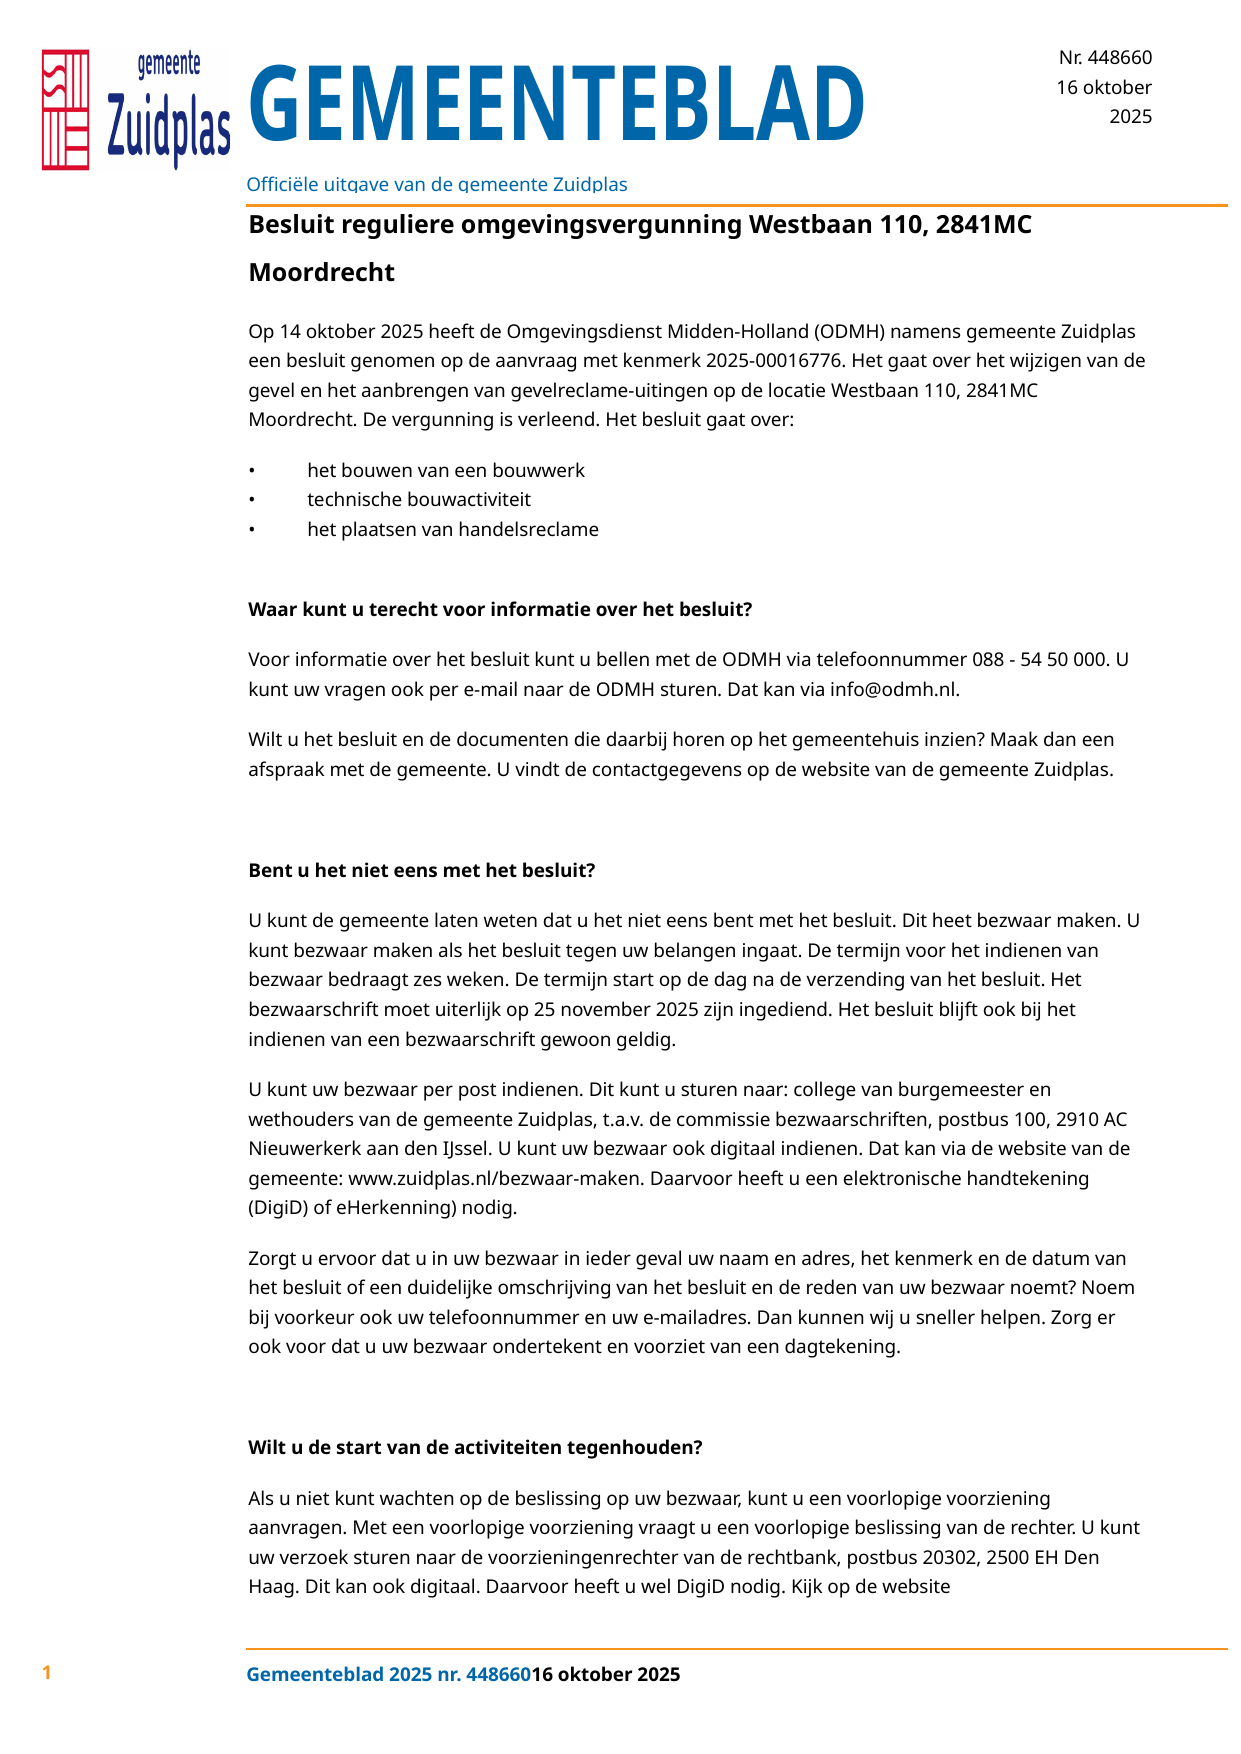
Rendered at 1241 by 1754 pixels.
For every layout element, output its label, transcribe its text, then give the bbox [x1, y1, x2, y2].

text Besluit reguliere omgevingsvergunning Westbaan 110, 2841MC Moordrecht [248, 207, 1152, 288]
text Op 14 oktober 2025 heeft de Omgevingsdienst Midden-Holland (ODMH) namens gemeente Zuidplas een besluit genomen op de aanvraag met kenmerk 2025-00016776. Het gaat over het wijzigen van de gevel en het aanbrengen van gevelreclame-uitingen op de locatie Westbaan 110, 2841MC Moordrecht. De vergunning is verleend. Het besluit gaat over: [248, 318, 1152, 432]
text U kunt uw bezwaar per post indienen. Dit kunt u sturen naar: college van burgemeester en wethouders van de gemeente Zuidplas, t.a.v. de commissie bezwaarschriften, postbus 100, 2910 AC Nieuwerkerk aan den IJssel. U kunt uw bezwaar ook digitaal indienen. Dat kan via de website van de gemeente: www.zuidplas.nl/bezwaar-maken. Daarvoor heeft u een elektronische handtekening (DigiD) of eHerkenning) nodig. [248, 1076, 1152, 1220]
list technische bouwactiviteit [248, 487, 1152, 512]
text Bent u het niet eens met het besluit? [248, 857, 1152, 883]
picture [41, 47, 231, 172]
text Waar kunt u terecht voor informatie over het besluit? [248, 596, 1152, 622]
text Wilt u het besluit en de documenten die daarbij horen op het gemeentehuis inzien? Maak dan een afspraak met de gemeente. U vindt de contactgegevens op de website van de gemeente Zuidplas. [248, 727, 1152, 782]
list het plaatsen van handelsreclame [248, 516, 1152, 542]
text Als u niet kunt wachten op de beslissing op uw bezwaar, kunt u een voorlopige voorziening aanvragen. Met een voorlopige voorziening vraagt u een voorlopige beslissing van de rechter. U kunt uw verzoek sturen naar de voorzieningenrechter van de rechtbank, postbus 20302, 2500 EH Den Haag. Dit kan ook digitaal. Daarvoor heeft u wel DigiD nodig. Kijk op de website [248, 1485, 1152, 1599]
text U kunt de gemeente laten weten dat u het niet eens bent met het besluit. Dit heet bezwaar maken. U kunt bezwaar maken als het besluit tegen uw belangen ingaat. De termijn voor het indienen van bezwaar bedraagt zes weken. De termijn start op de dag na de verzending van het besluit. Het bezwaarschrift moet uiterlijk op 25 november 2025 zijn ingediend. Het besluit blijft ook bij het indienen van een bezwaarschrift gewoon geldig. [248, 907, 1152, 1052]
text Wilt u de start van de activiteiten tegenhouden? [248, 1434, 1152, 1460]
list het bouwen van een bouwwerk [248, 457, 1152, 483]
text Voor informatie over het besluit kunt u bellen met de ODMH via telefoonnummer 088 - 54 50 000. U kunt uw vragen ook per e-mail naar de ODMH sturen. Dat kan via info@odmh.nl. [248, 647, 1152, 702]
text Zorgt u ervoor dat u in uw bezwaar in ieder geval uw naam en adres, het kenmerk en de datum van het besluit of een duidelijke omschrijving van het besluit en de reden van uw bezwaar noemt? Noem bij voorkeur ook uw telefoonnummer en uw e-mailadres. Dan kunnen wij u sneller helpen. Zorg er ook voor dat u uw bezwaar ondertekent en voorziet van een dagtekening. [248, 1245, 1152, 1359]
